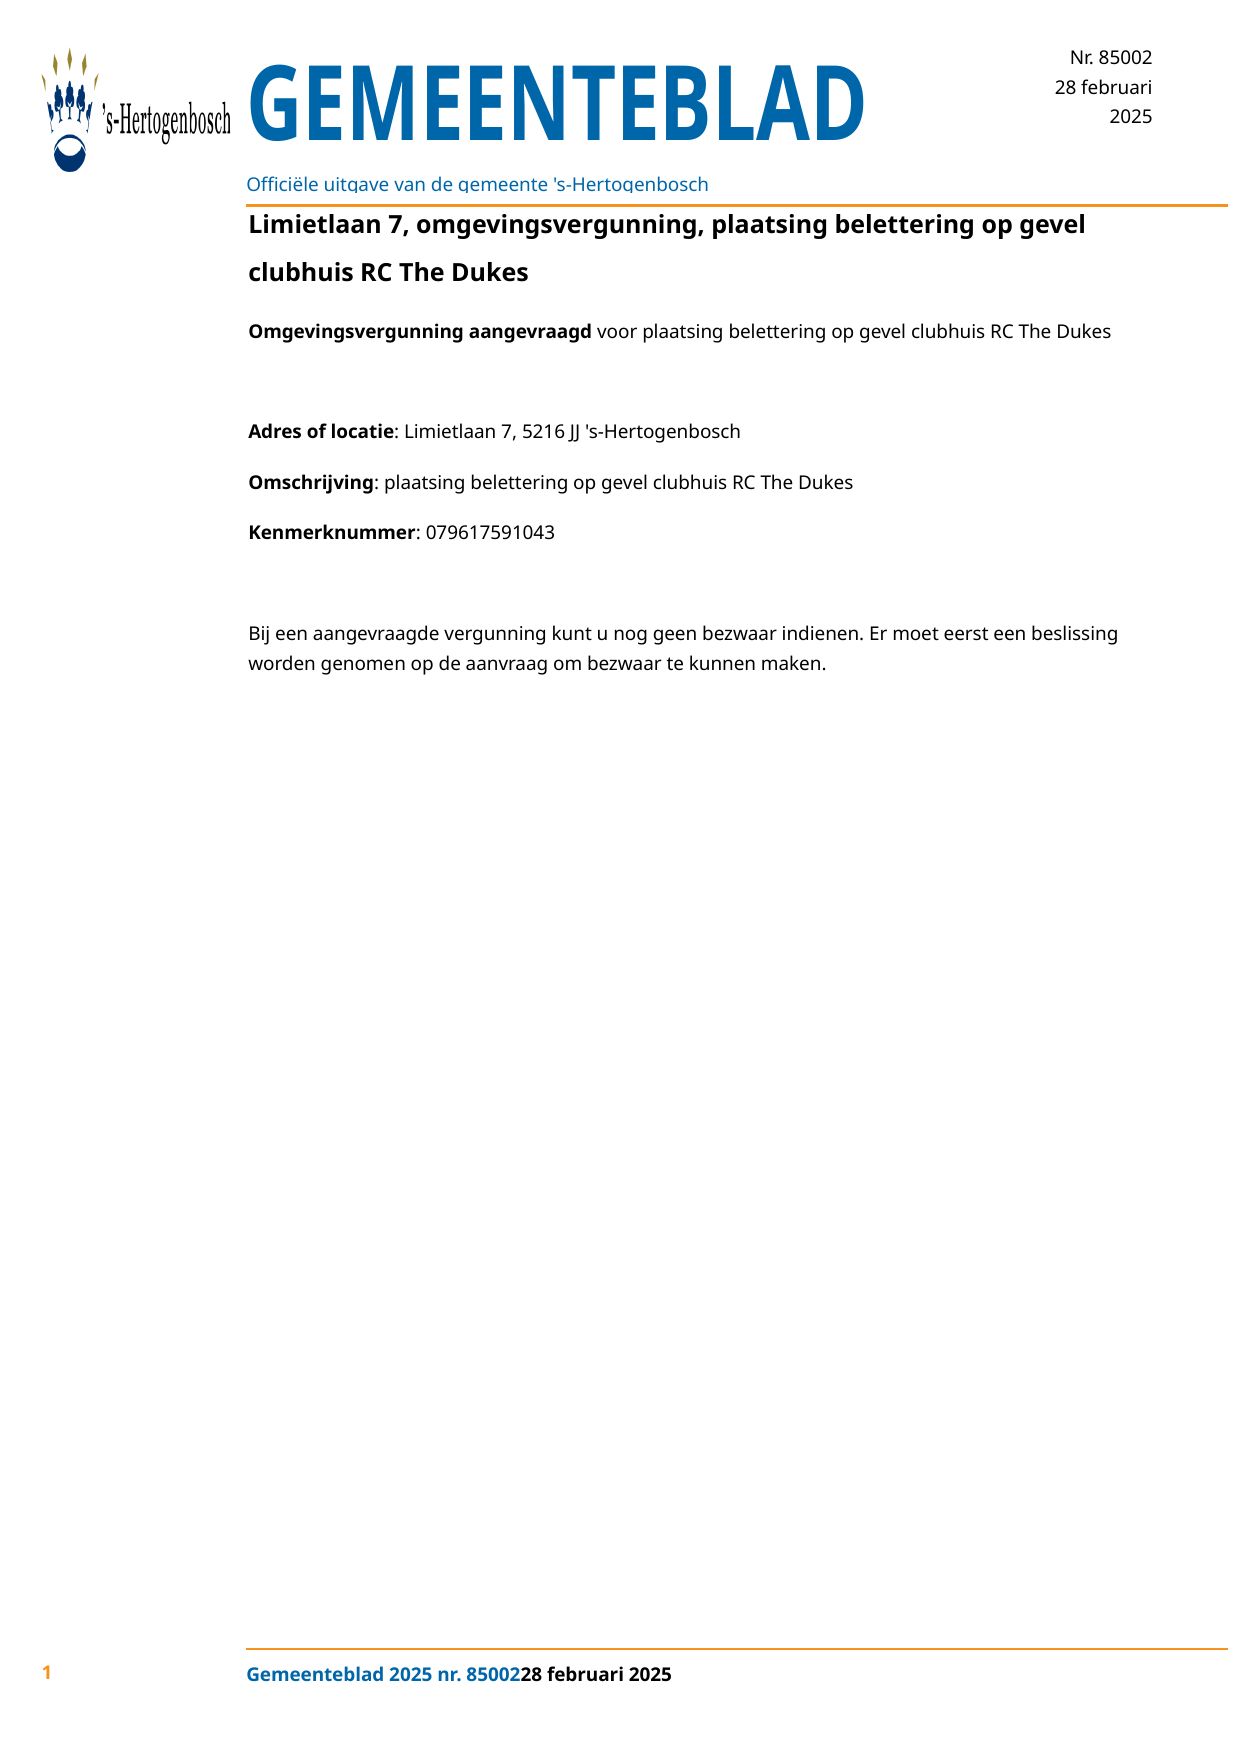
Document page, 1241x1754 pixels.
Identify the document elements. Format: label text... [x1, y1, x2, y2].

text Adres of locatie: Limietlaan 7, 5216 JJ 's-Hertogenbosch [248, 419, 1152, 444]
text Limietlaan 7, omgevingsvergunning, plaatsing belettering op gevel clubhuis RC The Dukes [248, 207, 1152, 288]
text Bij een aangevraagde vergunning kunt u nog geen bezwaar indienen. Er moet eerst een beslissing worden genomen op de aanvraag om bezwaar te kunnen maken. [248, 620, 1152, 676]
text Kenmerknummer: 079617591043 [248, 519, 1152, 545]
text Omschrijving: plaatsing belettering op gevel clubhuis RC The Dukes [248, 469, 1152, 495]
text Omgevingsvergunning aangevraagd voor plaatsing belettering op gevel clubhuis RC The Dukes [248, 318, 1152, 344]
picture [41, 47, 231, 172]
